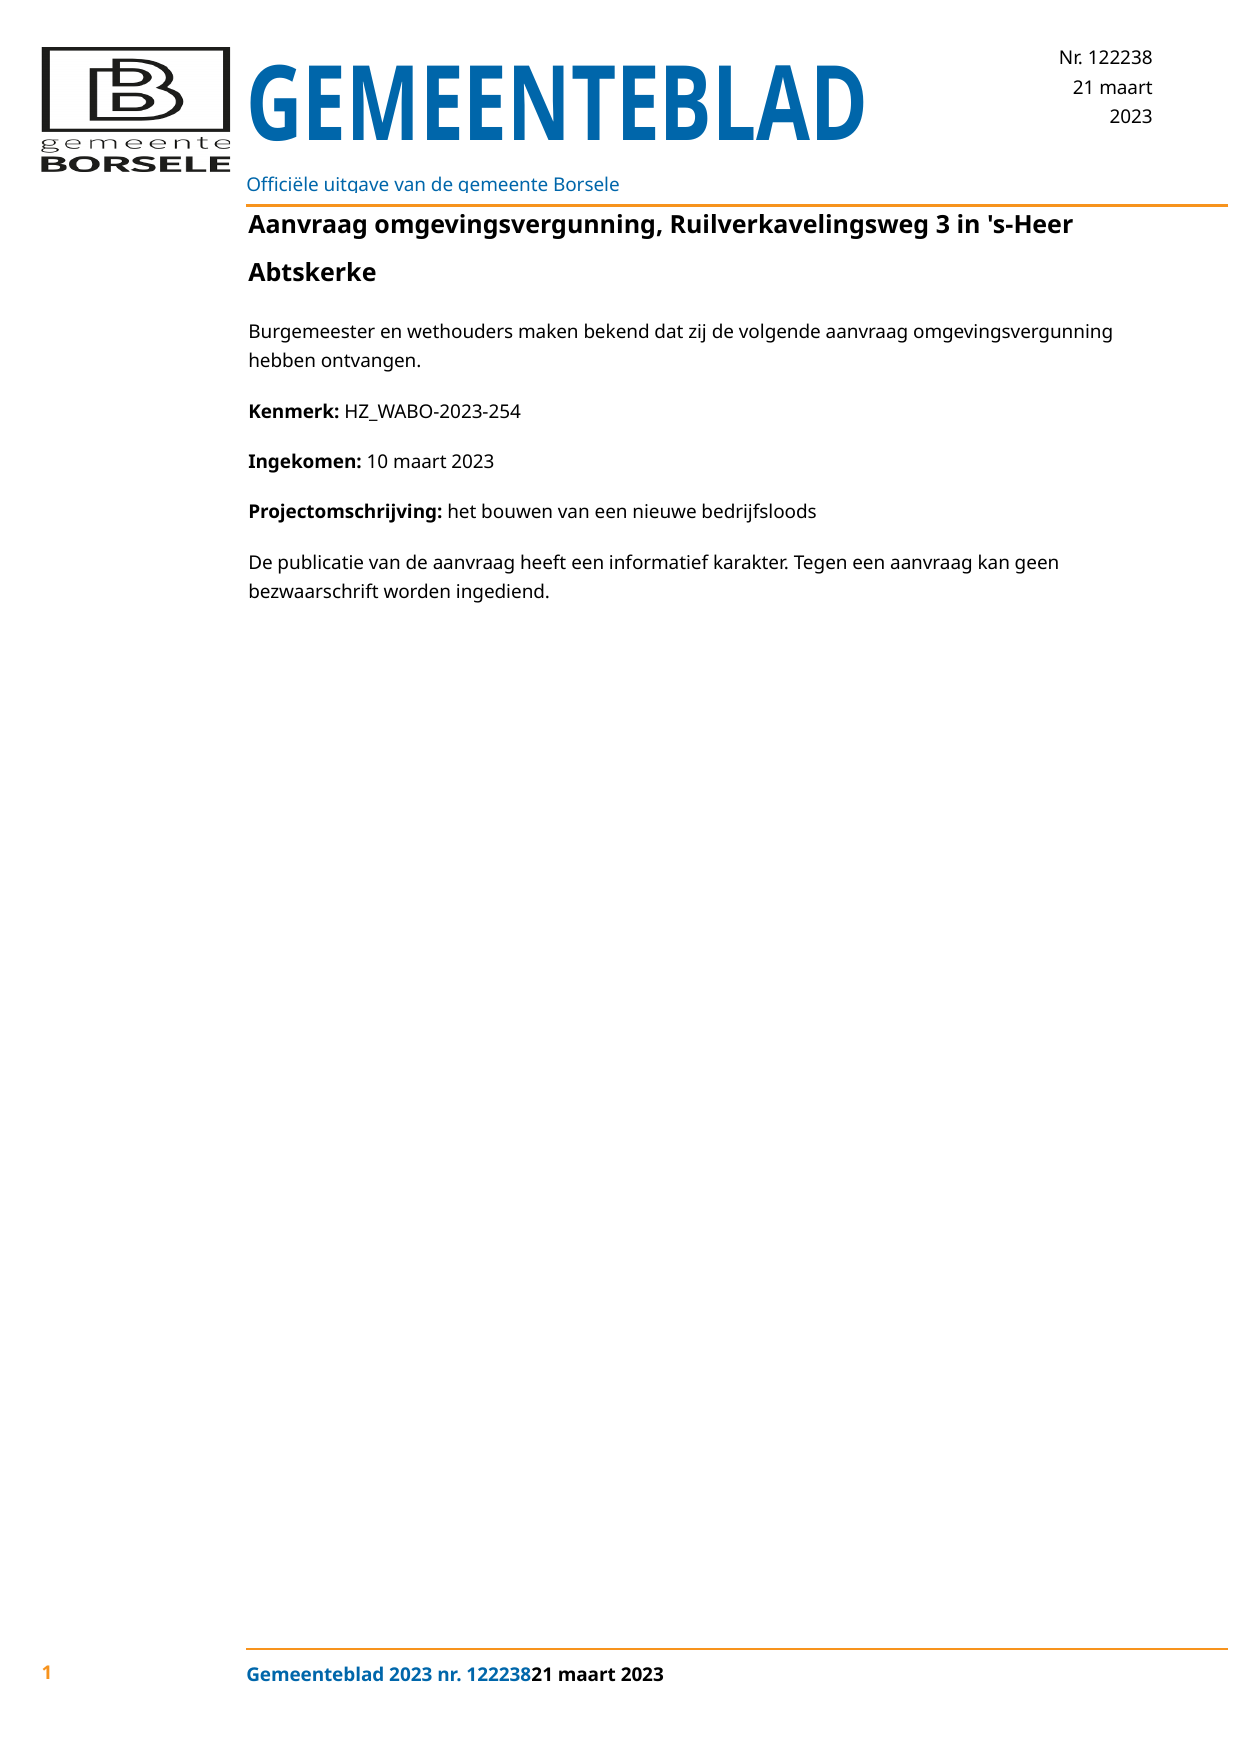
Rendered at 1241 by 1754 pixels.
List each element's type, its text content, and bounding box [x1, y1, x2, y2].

text Kenmerk: HZ_WABO-2023-254 [248, 398, 1152, 424]
text Ingekomen: 10 maart 2023 [248, 448, 1152, 474]
text De publicatie van de aanvraag heeft een informatief karakter. Tegen een aanvraag kan geen bezwaarschrift worden ingediend. [248, 549, 1152, 604]
picture [41, 47, 231, 172]
text Aanvraag omgevingsvergunning, Ruilverkavelingsweg 3 in 's-Heer Abtskerke [248, 207, 1152, 288]
text Projectomschrijving: het bouwen van een nieuwe bedrijfsloods [248, 499, 1152, 524]
text Burgemeester en wethouders maken bekend dat zij de volgende aanvraag omgevingsvergunning hebben ontvangen. [248, 318, 1152, 373]
